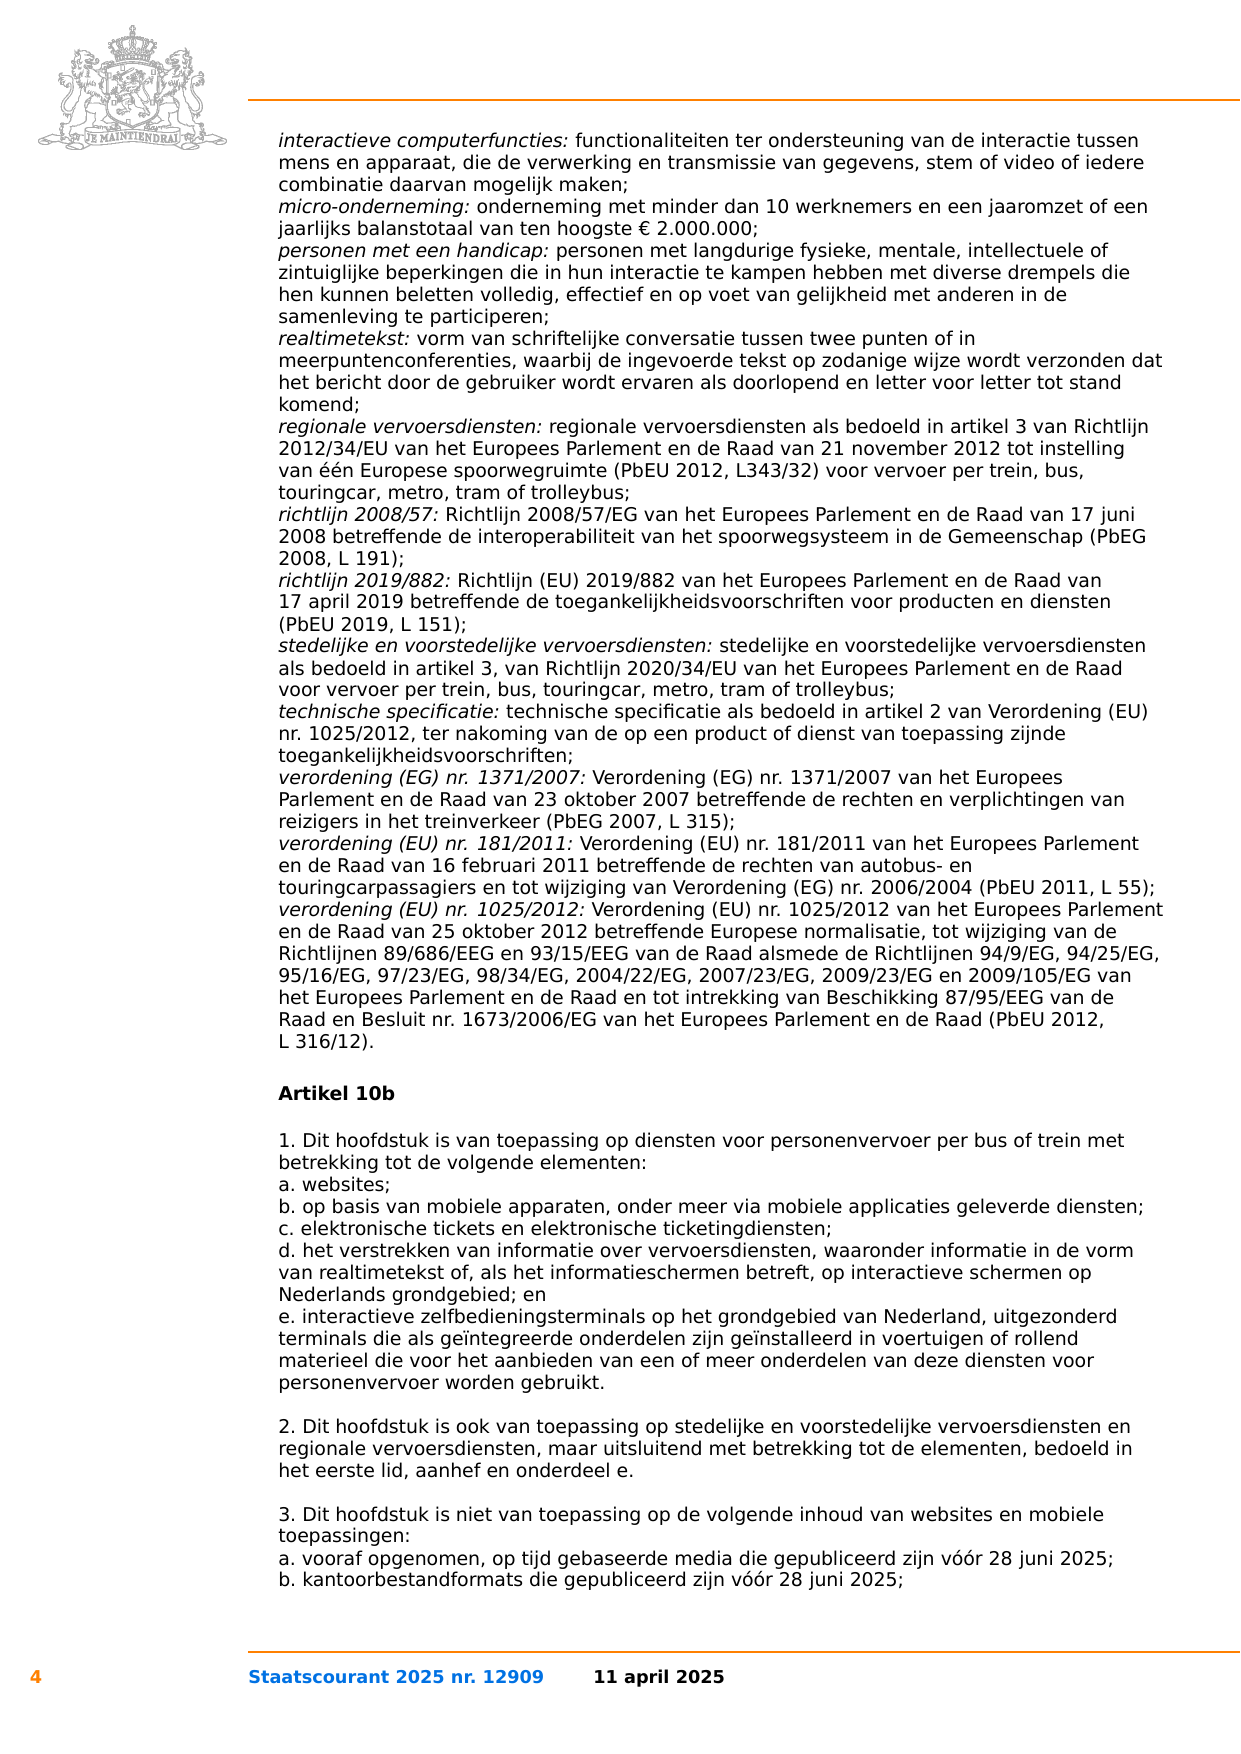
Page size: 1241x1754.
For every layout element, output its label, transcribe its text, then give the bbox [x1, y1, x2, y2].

text verordening (EG) nr. 1371/2007: Verordening (EG) nr. 1371/2007 van het Europees Parlement en de Raad van 23 oktober 2007 betreffende de rechten en verplichtingen van reizigers in het treinverkeer (PbEG 2007, L 315); [278, 767, 1163, 833]
text richtlijn 2008/57: Richtlijn 2008/57/EG van het Europees Parlement en de Raad van 17 juni 2008 betreffende de interoperabiliteit van het spoorwegsysteem in de Gemeenschap (PbEG 2008, L 191); [278, 503, 1163, 569]
text micro-onderneming: onderneming met minder dan 10 werknemers en een jaaromzet of een jaarlijks balanstotaal van ten hoogste € 2.000.000; [278, 196, 1163, 240]
text interactieve computerfuncties: functionaliteiten ter ondersteuning van de interactie tussen mens en apparaat, die de verwerking en transmissie van gegevens, stem of video of iedere combinatie daarvan mogelijk maken; [278, 130, 1163, 196]
text technische specificatie: technische specificatie als bedoeld in artikel 2 van Verordening (EU) nr. 1025/2012, ter nakoming van de op een product of dienst van toepassing zijnde toegankelijkheidsvoorschriften; [278, 701, 1163, 767]
text verordening (EU) nr. 1025/2012: Verordening (EU) nr. 1025/2012 van het Europees Parlement en de Raad van 25 oktober 2012 betreffende Europese normalisatie, tot wijziging van de Richtlijnen 89/686/EEG en 93/15/EEG van de Raad alsmede de Richtlijnen 94/9/EG, 94/25/EG, 95/16/EG, 97/23/EG, 98/34/EG, 2004/22/EG, 2007/23/EG, 2009/23/EG en 2009/105/EG van het Europees Parlement en de Raad en tot intrekking van Beschikking 87/95/EEG van de Raad en Besluit nr. 1673/2006/EG van het Europees Parlement en de Raad (PbEU 2012, L 316/12). [278, 899, 1163, 1053]
text b. kantoorbestandformats die gepubliceerd zijn vóór 28 juni 2025; [278, 1569, 1163, 1591]
text d. het verstrekken van informatie over vervoersdiensten, waaronder informatie in de vorm van realtimetekst of, als het informatieschermen betreft, op interactieve schermen op Nederlands grondgebied; en [278, 1240, 1163, 1306]
text a. vooraf opgenomen, op tijd gebaseerde media die gepubliceerd zijn vóór 28 juni 2025; [278, 1547, 1163, 1569]
text e. interactieve zelfbedieningsterminals op het grondgebied van Nederland, uitgezonderd terminals die als geïntegreerde onderdelen zijn geïnstalleerd in voertuigen of rollend materieel die voor het aanbieden van een of meer onderdelen van deze diensten voor personenvervoer worden gebruikt. [278, 1306, 1163, 1394]
text b. op basis van mobiele apparaten, onder meer via mobiele applicaties geleverde diensten; [278, 1196, 1163, 1218]
text personen met een handicap: personen met langdurige fysieke, mentale, intellectuele of zintuiglijke beperkingen die in hun interactie te kampen hebben met diverse drempels die hen kunnen beletten volledig, effectief en op voet van gelijkheid met anderen in de samenleving te participeren; [278, 240, 1163, 328]
text realtimetekst: vorm van schriftelijke conversatie tussen twee punten of in meerpuntenconferenties, waarbij de ingevoerde tekst op zodanige wijze wordt verzonden dat het bericht door de gebruiker wordt ervaren als doorlopend en letter voor letter tot stand komend; [278, 328, 1163, 416]
text verordening (EU) nr. 181/2011: Verordening (EU) nr. 181/2011 van het Europees Parlement en de Raad van 16 februari 2011 betreffende de rechten van autobus- en touringcarpassagiers en tot wijziging van Verordening (EG) nr. 2006/2004 (PbEU 2011, L 55); [278, 833, 1163, 899]
text stedelijke en voorstedelijke vervoersdiensten: stedelijke en voorstedelijke vervoersdiensten als bedoeld in artikel 3, van Richtlijn 2020/34/EU van het Europees Parlement en de Raad voor vervoer per trein, bus, touringcar, metro, tram of trolleybus; [278, 635, 1163, 701]
picture [38, 25, 227, 150]
text regionale vervoersdiensten: regionale vervoersdiensten als bedoeld in artikel 3 van Richtlijn 2012/34/EU van het Europees Parlement en de Raad van 21 november 2012 tot instelling van één Europese spoorwegruimte (PbEU 2012, L343/32) voor vervoer per trein, bus, touringcar, metro, tram of trolleybus; [278, 416, 1163, 503]
text 3. Dit hoofdstuk is niet van toepassing op de volgende inhoud van websites en mobiele toepassingen: [278, 1503, 1163, 1547]
text richtlijn 2019/882: Richtlijn (EU) 2019/882 van het Europees Parlement en de Raad van 17 april 2019 betreffende de toegankelijkheidsvoorschriften voor producten en diensten (PbEU 2019, L 151); [278, 569, 1163, 635]
text c. elektronische tickets en elektronische ticketingdiensten; [278, 1218, 1163, 1240]
text 2. Dit hoofdstuk is ook van toepassing op stedelijke en voorstedelijke vervoersdiensten en regionale vervoersdiensten, maar uitsluitend met betrekking tot de elementen, bedoeld in het eerste lid, aanhef en onderdeel e. [278, 1416, 1163, 1482]
text a. websites; [278, 1174, 1163, 1196]
text 1. Dit hoofdstuk is van toepassing op diensten voor personenvervoer per bus of trein met betrekking tot de volgende elementen: [278, 1130, 1163, 1174]
subtitle Artikel 10b [278, 1083, 1163, 1105]
